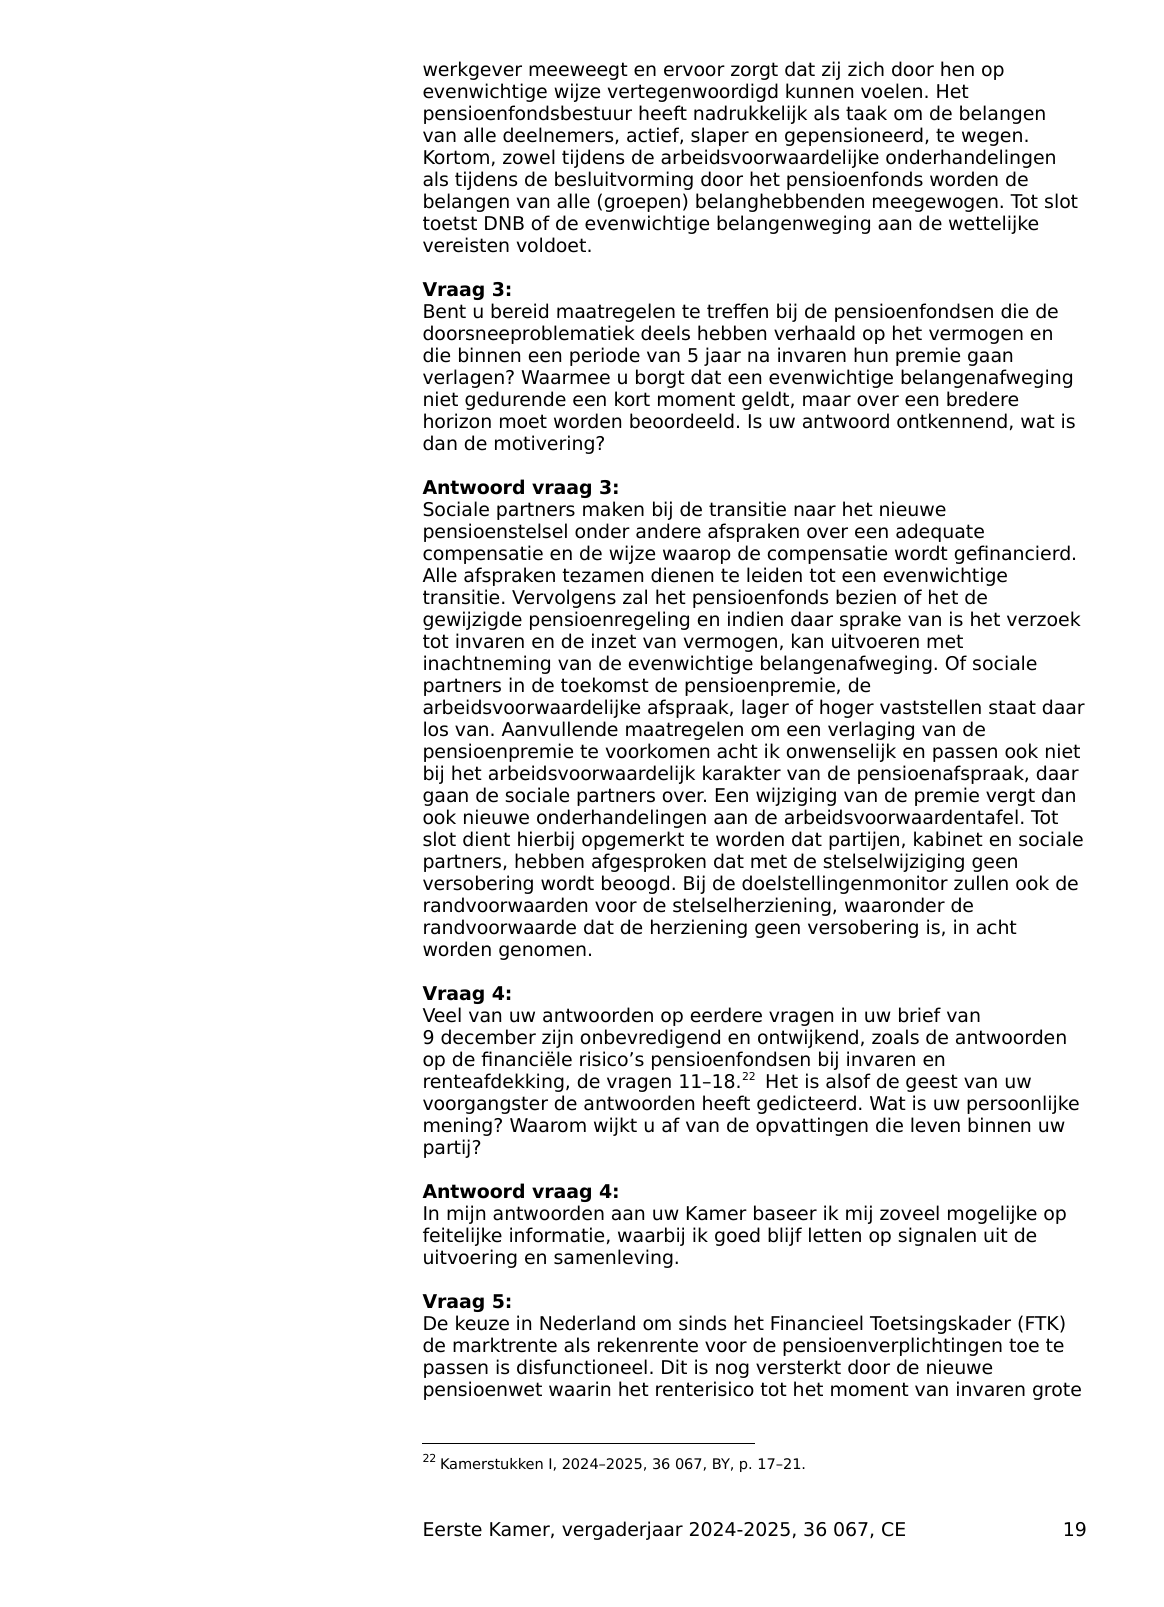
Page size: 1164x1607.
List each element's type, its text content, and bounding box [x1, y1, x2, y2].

text Bent u bereid maatregelen te treffen bij de pensioenfondsen die de doorsneeproblematiek deels hebben verhaald op het vermogen en die binnen een periode van 5 jaar na invaren hun premie gaan verlagen? Waarmee u borgt dat een evenwichtige belangenafweging niet gedurende een kort moment geldt, maar over een bredere horizon moet worden beoordeeld. Is uw antwoord ontkennend, wat is dan de motivering? [422, 301, 1087, 455]
text werkgever meeweegt en ervoor zorgt dat zij zich door hen op evenwichtige wijze vertegenwoordigd kunnen voelen. Het pensioenfondsbestuur heeft nadrukkelijk als taak om de belangen van alle deelnemers, actief, slaper en gepensioneerd, te wegen. Kortom, zowel tijdens de arbeidsvoorwaardelijke onderhandelingen als tijdens de besluitvorming door het pensioenfonds worden de belangen van alle (groepen) belanghebbenden meegewogen. Tot slot toetst DNB of de evenwichtige belangenweging aan de wettelijke vereisten voldoet. [422, 59, 1087, 257]
text In mijn antwoorden aan uw Kamer baseer ik mij zoveel mogelijke op feitelijke informatie, waarbij ik goed blijf letten op signalen uit de uitvoering en samenleving. [422, 1203, 1087, 1269]
text Vraag 4: [422, 983, 1087, 1005]
text Kamerstukken I, 2024–2025, 36 067, BY, p. 17–21. [422, 1452, 1087, 1474]
text Veel van uw antwoorden op eerdere vragen in uw brief van 9 december zijn onbevredigend en ontwijkend, zoals de antwoorden op de financiële risico’s pensioenfondsen bij invaren en renteafdekking, de vragen 11–18. Het is alsof de geest van uw voorgangster de antwoorden heeft gedicteerd. Wat is uw persoonlijke mening? Waarom wijkt u af van de opvattingen die leven binnen uw partij? [422, 1005, 1087, 1159]
text Vraag 5: [422, 1291, 1087, 1313]
text Sociale partners maken bij de transitie naar het nieuwe pensioenstelsel onder andere afspraken over een adequate compensatie en de wijze waarop de compensatie wordt gefinancierd. Alle afspraken tezamen dienen te leiden tot een evenwichtige transitie. Vervolgens zal het pensioenfonds bezien of het de gewijzigde pensioenregeling en indien daar sprake van is het verzoek tot invaren en de inzet van vermogen, kan uitvoeren met inachtneming van de evenwichtige belangenafweging. Of sociale partners in de toekomst de pensioenpremie, de arbeidsvoorwaardelijke afspraak, lager of hoger vaststellen staat daar los van. Aanvullende maatregelen om een verlaging van de pensioenpremie te voorkomen acht ik onwenselijk en passen ook niet bij het arbeidsvoorwaardelijk karakter van de pensioenafspraak, daar gaan de sociale partners over. Een wijziging van de premie vergt dan ook nieuwe onderhandelingen aan de arbeidsvoorwaardentafel. Tot slot dient hierbij opgemerkt te worden dat partijen, kabinet en sociale partners, hebben afgesproken dat met de stelselwijziging geen versobering wordt beoogd. Bij de doelstellingenmonitor zullen ook de randvoorwaarden voor de stelselherziening, waaronder de randvoorwaarde dat de herziening geen versobering is, in acht worden genomen. [422, 499, 1087, 961]
text De keuze in Nederland om sinds het Financieel Toetsingskader (FTK) de marktrente als rekenrente voor de pensioenverplichtingen toe te passen is disfunctioneel. Dit is nog versterkt door de nieuwe pensioenwet waarin het renterisico tot het moment van invaren grote [422, 1313, 1087, 1401]
text Antwoord vraag 3: [422, 477, 1087, 499]
text Antwoord vraag 4: [422, 1181, 1087, 1203]
text Vraag 3: [422, 279, 1087, 301]
